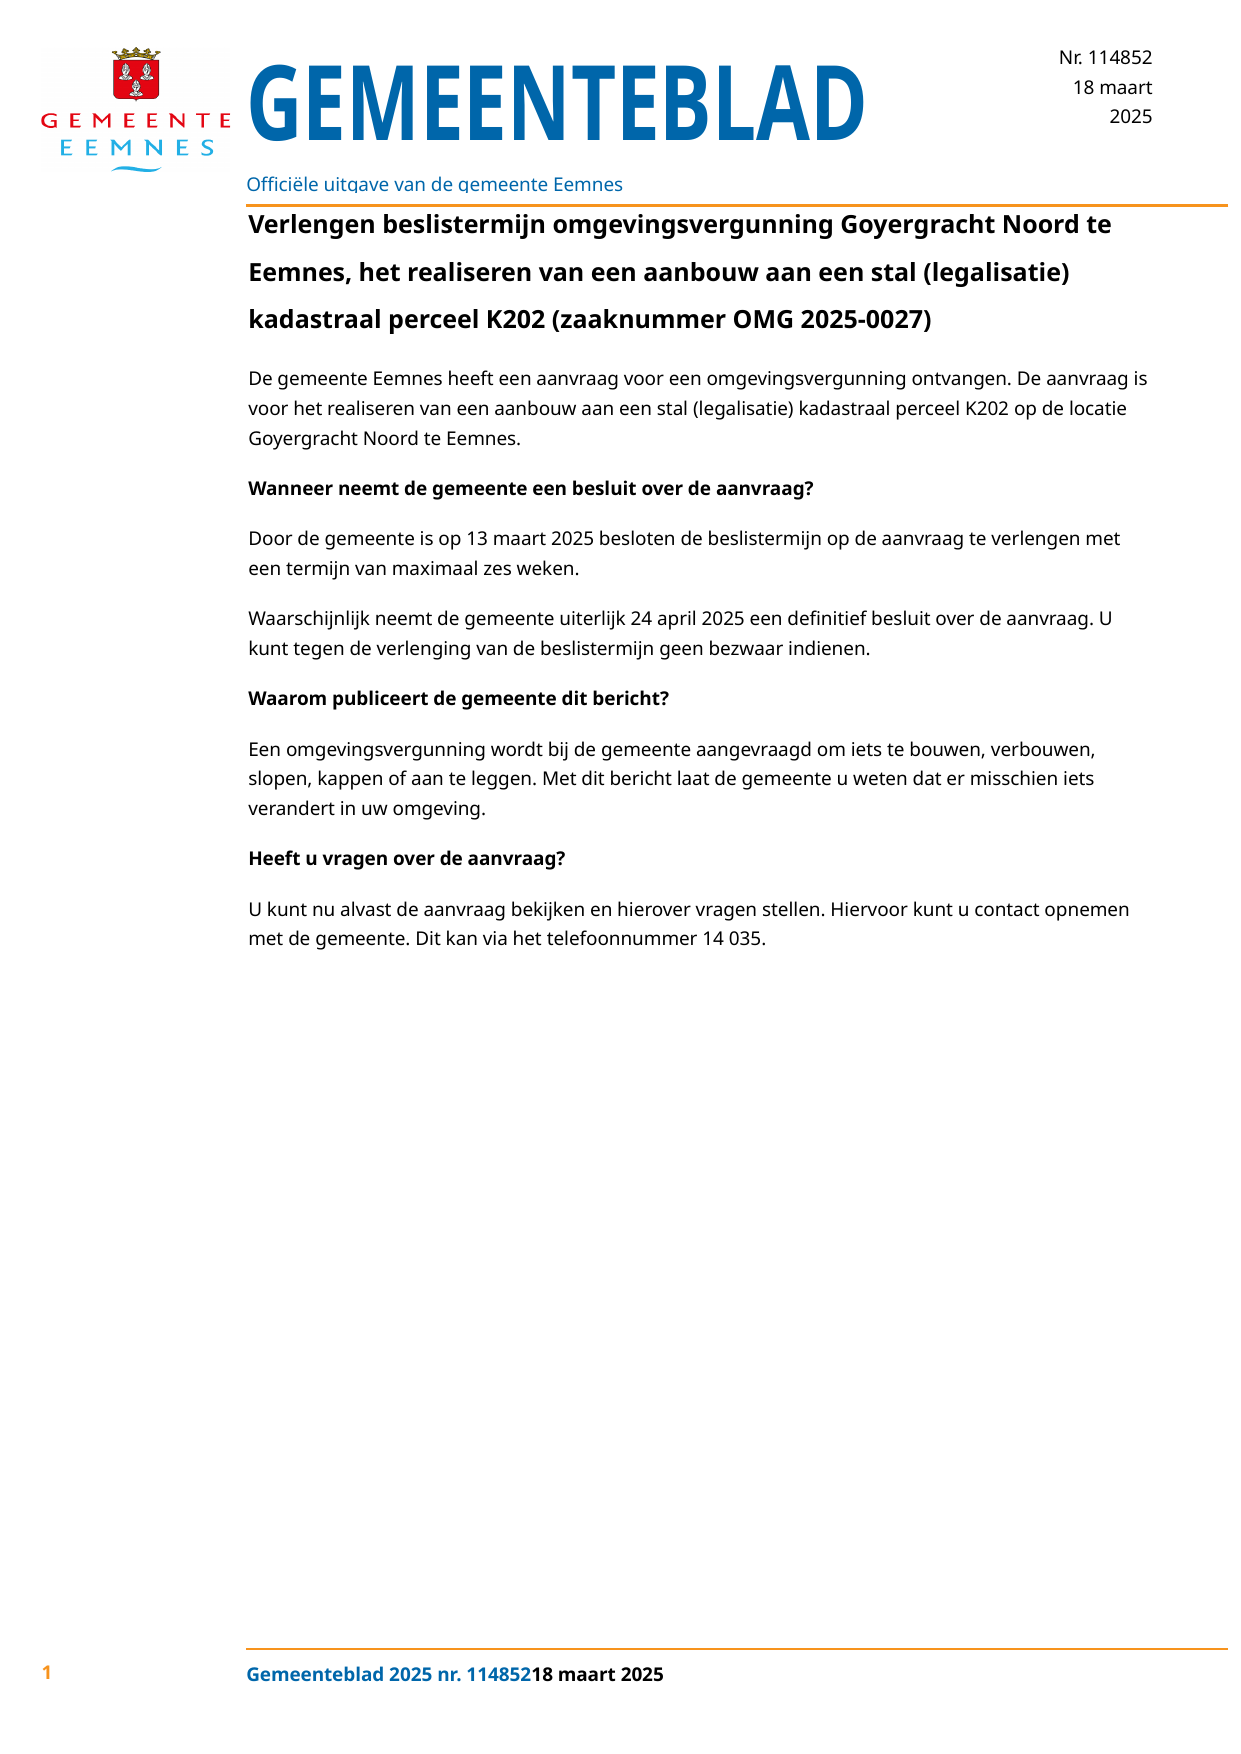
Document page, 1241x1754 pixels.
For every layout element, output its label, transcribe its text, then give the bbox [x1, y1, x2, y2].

picture [41, 47, 231, 172]
text Wanneer neemt de gemeente een besluit over de aanvraag? [248, 475, 1152, 501]
text De gemeente Eemnes heeft een aanvraag voor een omgevingsvergunning ontvangen. De aanvraag is voor het realiseren van een aanbouw aan een stal (legalisatie) kadastraal perceel K202 op de locatie Goyergracht Noord te Eemnes. [248, 366, 1152, 450]
text Waarom publiceert de gemeente dit bericht? [248, 686, 1152, 711]
text Een omgevingsvergunning wordt bij de gemeente aangevraagd om iets te bouwen, verbouwen, slopen, kappen of aan te leggen. Met dit bericht laat de gemeente u weten dat er misschien iets verandert in uw omgeving. [248, 736, 1152, 821]
text Waarschijnlijk neemt de gemeente uiterlijk 24 april 2025 een definitief besluit over de aanvraag. U kunt tegen de verlenging van de beslistermijn geen bezwaar indienen. [248, 606, 1152, 661]
text U kunt nu alvast de aanvraag bekijken en hierover vragen stellen. Hiervoor kunt u contact opnemen met de gemeente. Dit kan via het telefoonnummer 14 035. [248, 896, 1152, 951]
text Heeft u vragen over de aanvraag? [248, 846, 1152, 871]
text Verlengen beslistermijn omgevingsvergunning Goyergracht Noord te Eemnes, het realiseren van een aanbouw aan een stal (legalisatie) kadastraal perceel K202 (zaaknummer OMG 2025-0027) [248, 207, 1152, 336]
text Door de gemeente is op 13 maart 2025 besloten de beslistermijn op de aanvraag te verlengen met een termijn van maximaal zes weken. [248, 526, 1152, 581]
